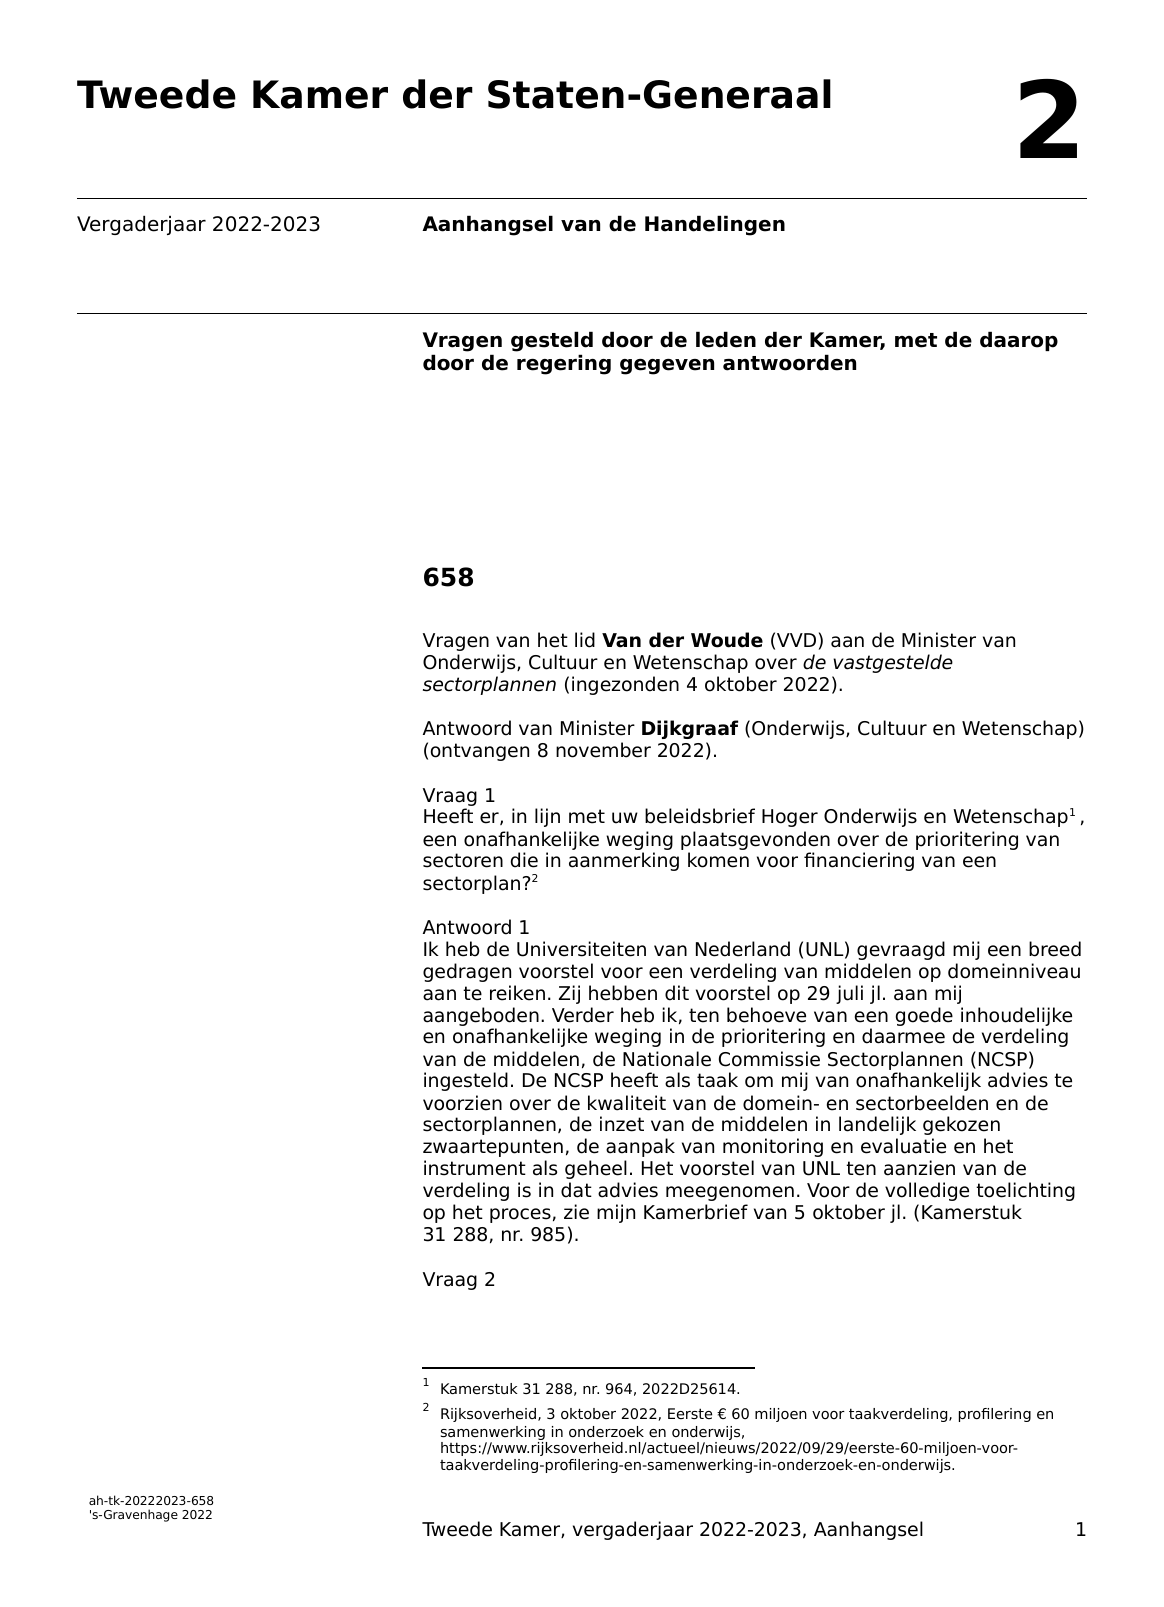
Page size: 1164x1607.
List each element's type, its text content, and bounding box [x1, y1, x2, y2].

table_cell Vragen gesteld door de leden der Kamer, met de daarop door de regering gegeven antwoorden [422, 314, 1087, 375]
text Vragen van het lid Van der Woude (VVD) aan de Minister van Onderwijs, Cultuur en Wetenschap over de vastgestelde sectorplannen (ingezonden 4 oktober 2022). [422, 630, 1087, 696]
text Rijksoverheid, 3 oktober 2022, Eerste € 60 miljoen voor taakverdeling, profilering en samenwerking in onderzoek en onderwijs, https://www.rijksoverheid.nl/actueel/nieuws/2022/09/29/eerste-60-miljoen-voor-taakverdeling-profilering-en-samenwerking-in-onderzoek-en-onderwijs. [422, 1402, 1087, 1474]
text Vraag 2 [422, 1268, 1087, 1290]
text Heeft er, in lijn met uw beleidsbrief Hoger Onderwijs en Wetenschap, een onafhankelijke weging plaatsgevonden over de prioritering van sectoren die in aanmerking komen voor financiering van een sectorplan? [422, 806, 1087, 894]
table_cell Vergaderjaar 2022-2023 [77, 199, 422, 313]
text 's-Gravenhage 2022 [88, 1508, 323, 1522]
table_cell Aanhangsel van de Handelingen [422, 199, 1087, 313]
text 658 [422, 563, 1087, 592]
table_header 2 [886, 59, 1087, 198]
table_cell [77, 314, 422, 375]
text Ik heb de Universiteiten van Nederland (UNL) gevraagd mij een breed gedragen voorstel voor een verdeling van middelen op domeinniveau aan te reiken. Zij hebben dit voorstel op 29 juli jl. aan mij aangeboden. Verder heb ik, ten behoeve van een goede inhoudelijke en onafhankelijke weging in de prioritering en daarmee de verdeling van de middelen, de Nationale Commissie Sectorplannen (NCSP) ingesteld. De NCSP heeft als taak om mij van onafhankelijk advies te voorzien over de kwaliteit van de domein- en sectorbeelden en de sectorplannen, de inzet van de middelen in landelijk gekozen zwaartepunten, de aanpak van monitoring en evaluatie en het instrument als geheel. Het voorstel van UNL ten aanzien van de verdeling is in dat advies meegenomen. Voor de volledige toelichting op het proces, zie mijn Kamerbrief van 5 oktober jl. (Kamerstuk 31 288, nr. 985). [422, 938, 1087, 1246]
text ah-tk-20222023-658 [88, 1494, 323, 1508]
text Antwoord 1 [422, 917, 1087, 938]
text Vraag 1 [422, 784, 1087, 806]
table_header Tweede Kamer der Staten-Generaal [77, 59, 886, 198]
text Kamerstuk 31 288, nr. 964, 2022D25614. [422, 1377, 1087, 1399]
text Antwoord van Minister Dijkgraaf (Onderwijs, Cultuur en Wetenschap) (ontvangen 8 november 2022). [422, 718, 1087, 762]
